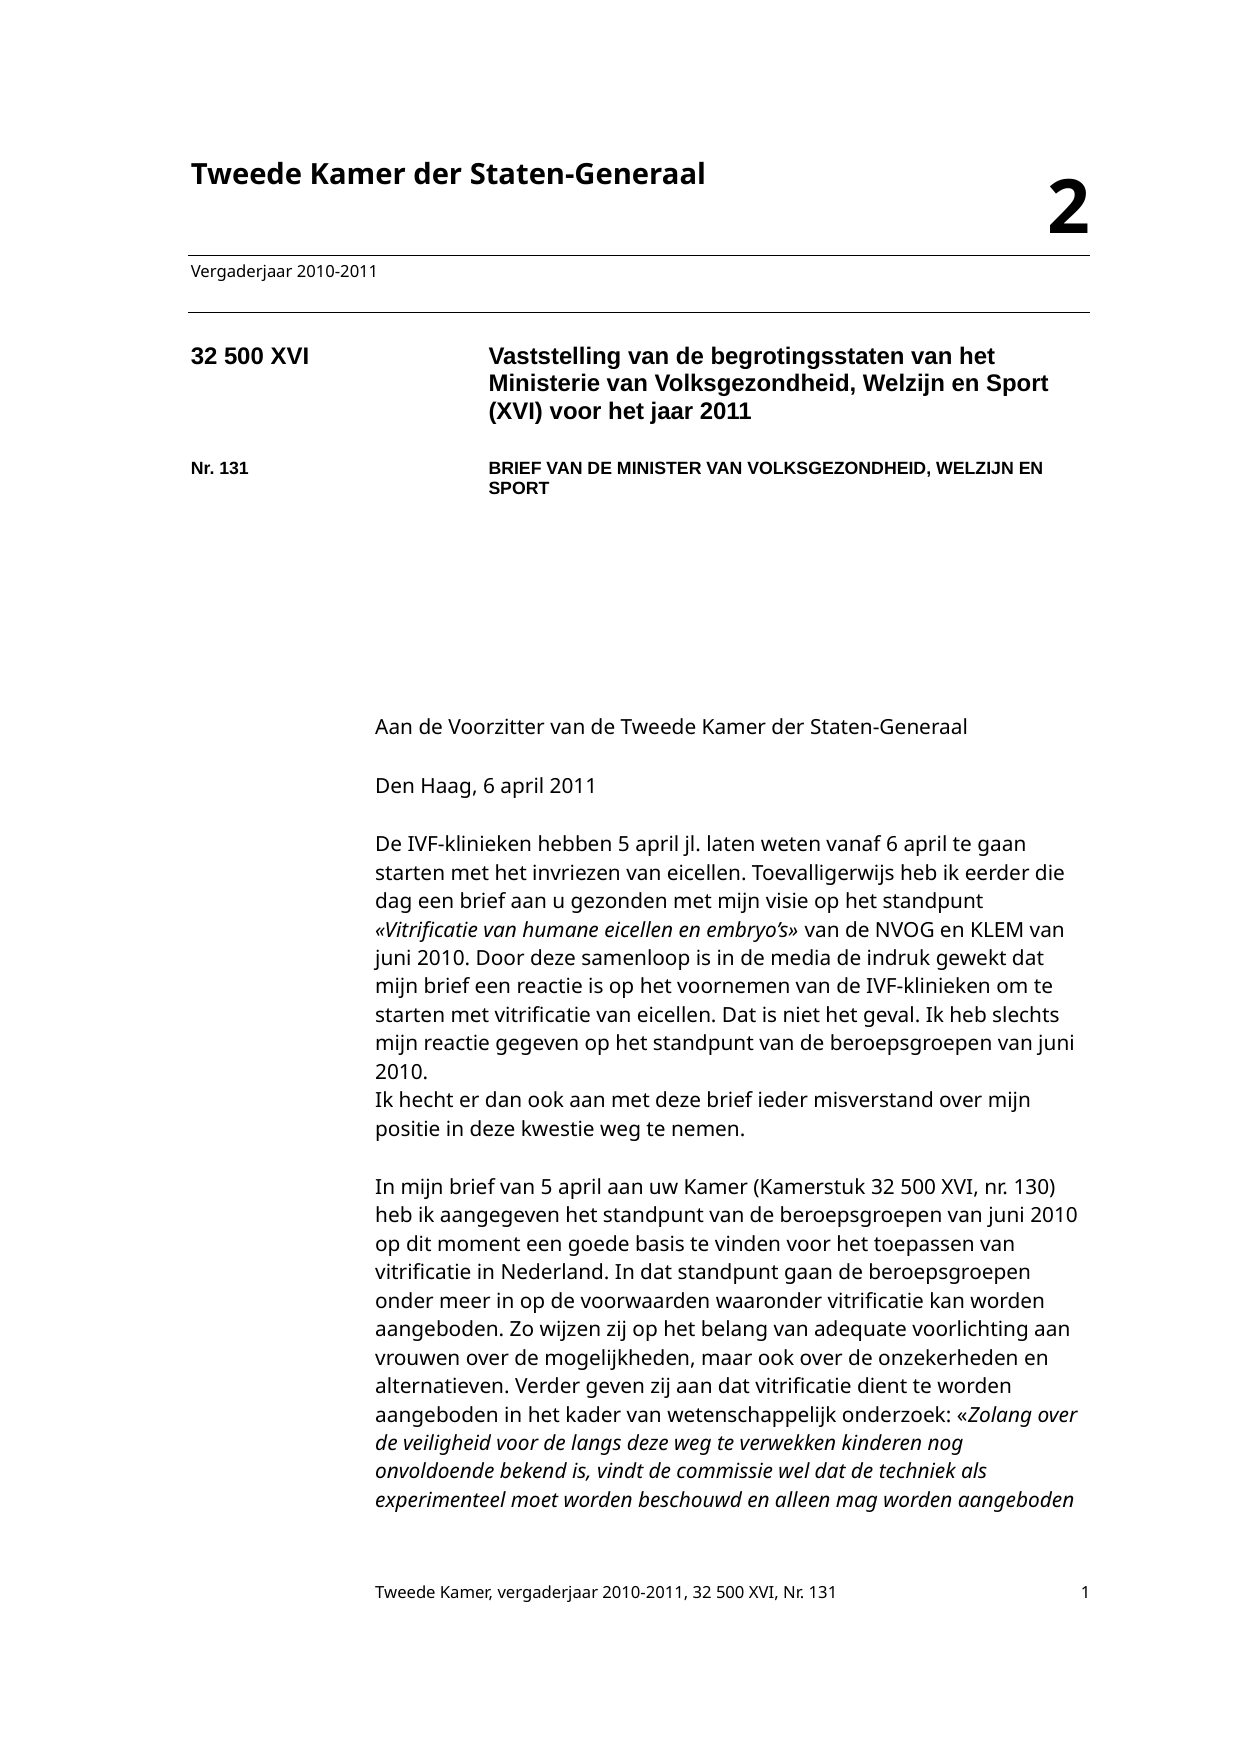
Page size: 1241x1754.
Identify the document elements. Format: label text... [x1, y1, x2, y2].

text Den Haag, 6 april 2011 [375, 771, 1090, 799]
table_header Tweede Kamer der Staten-Generaal [188, 150, 909, 255]
text In mijn brief van 5 april aan uw Kamer (Kamerstuk 32 500 XVI, nr. 130) heb ik aangegeven het standpunt van de beroepsgroepen van juni 2010 op dit moment een goede basis te vinden voor het toepassen van vitrificatie in Nederland. In dat standpunt gaan de beroepsgroepen onder meer in op de voorwaarden waaronder vitrificatie kan worden aangeboden. Zo wijzen zij op het belang van adequate voorlichting aan vrouwen over de mogelijkheden, maar ook over de onzekerheden en alternatieven. Verder geven zij aan dat vitrificatie dient te worden aangeboden in het kader van wetenschappelijk onderzoek: «Zolang over de veiligheid voor de langs deze weg te verwekken kinderen nog onvoldoende bekend is, vindt de commissie wel dat de techniek als experimenteel moet worden beschouwd en alleen mag worden aangeboden [375, 1172, 1090, 1513]
table_header 2 [910, 150, 1090, 255]
table_cell Vaststelling van de begrotingsstaten van het Ministerie van Volksgezondheid, Welzijn en Sport (XVI) voor het jaar 2011 [485, 339, 1090, 454]
table_cell Nr. 131 [188, 455, 485, 594]
text Ik hecht er dan ook aan met deze brief ieder misverstand over mijn positie in deze kwestie weg te nemen. [375, 1085, 1090, 1142]
text Aan de Voorzitter van de Tweede Kamer der Staten-Generaal [375, 712, 1090, 741]
table_cell [485, 313, 1090, 339]
table_cell [188, 313, 485, 339]
table_cell [485, 256, 1090, 312]
text De IVF-klinieken hebben 5 april jl. laten weten vanaf 6 april te gaan starten met het invriezen van eicellen. Toevalligerwijs heb ik eerder die dag een brief aan u gezonden met mijn visie op het standpunt «Vitrificatie van humane eicellen en embryo’s» van de NVOG en KLEM van juni 2010. Door deze samenloop is in de media de indruk gewekt dat mijn brief een reactie is op het voornemen van de IVF-klinieken om te starten met vitrificatie van eicellen. Dat is niet het geval. Ik heb slechts mijn reactie gegeven op het standpunt van de beroepsgroepen van juni 2010. [375, 829, 1090, 1085]
table_cell 32 500 XVI [188, 339, 485, 454]
table_cell Vergaderjaar 2010-2011 [188, 256, 485, 312]
table_cell BRIEF VAN DE MINISTER VAN VOLKSGEZONDHEID, WELZIJN EN SPORT [485, 455, 1090, 594]
